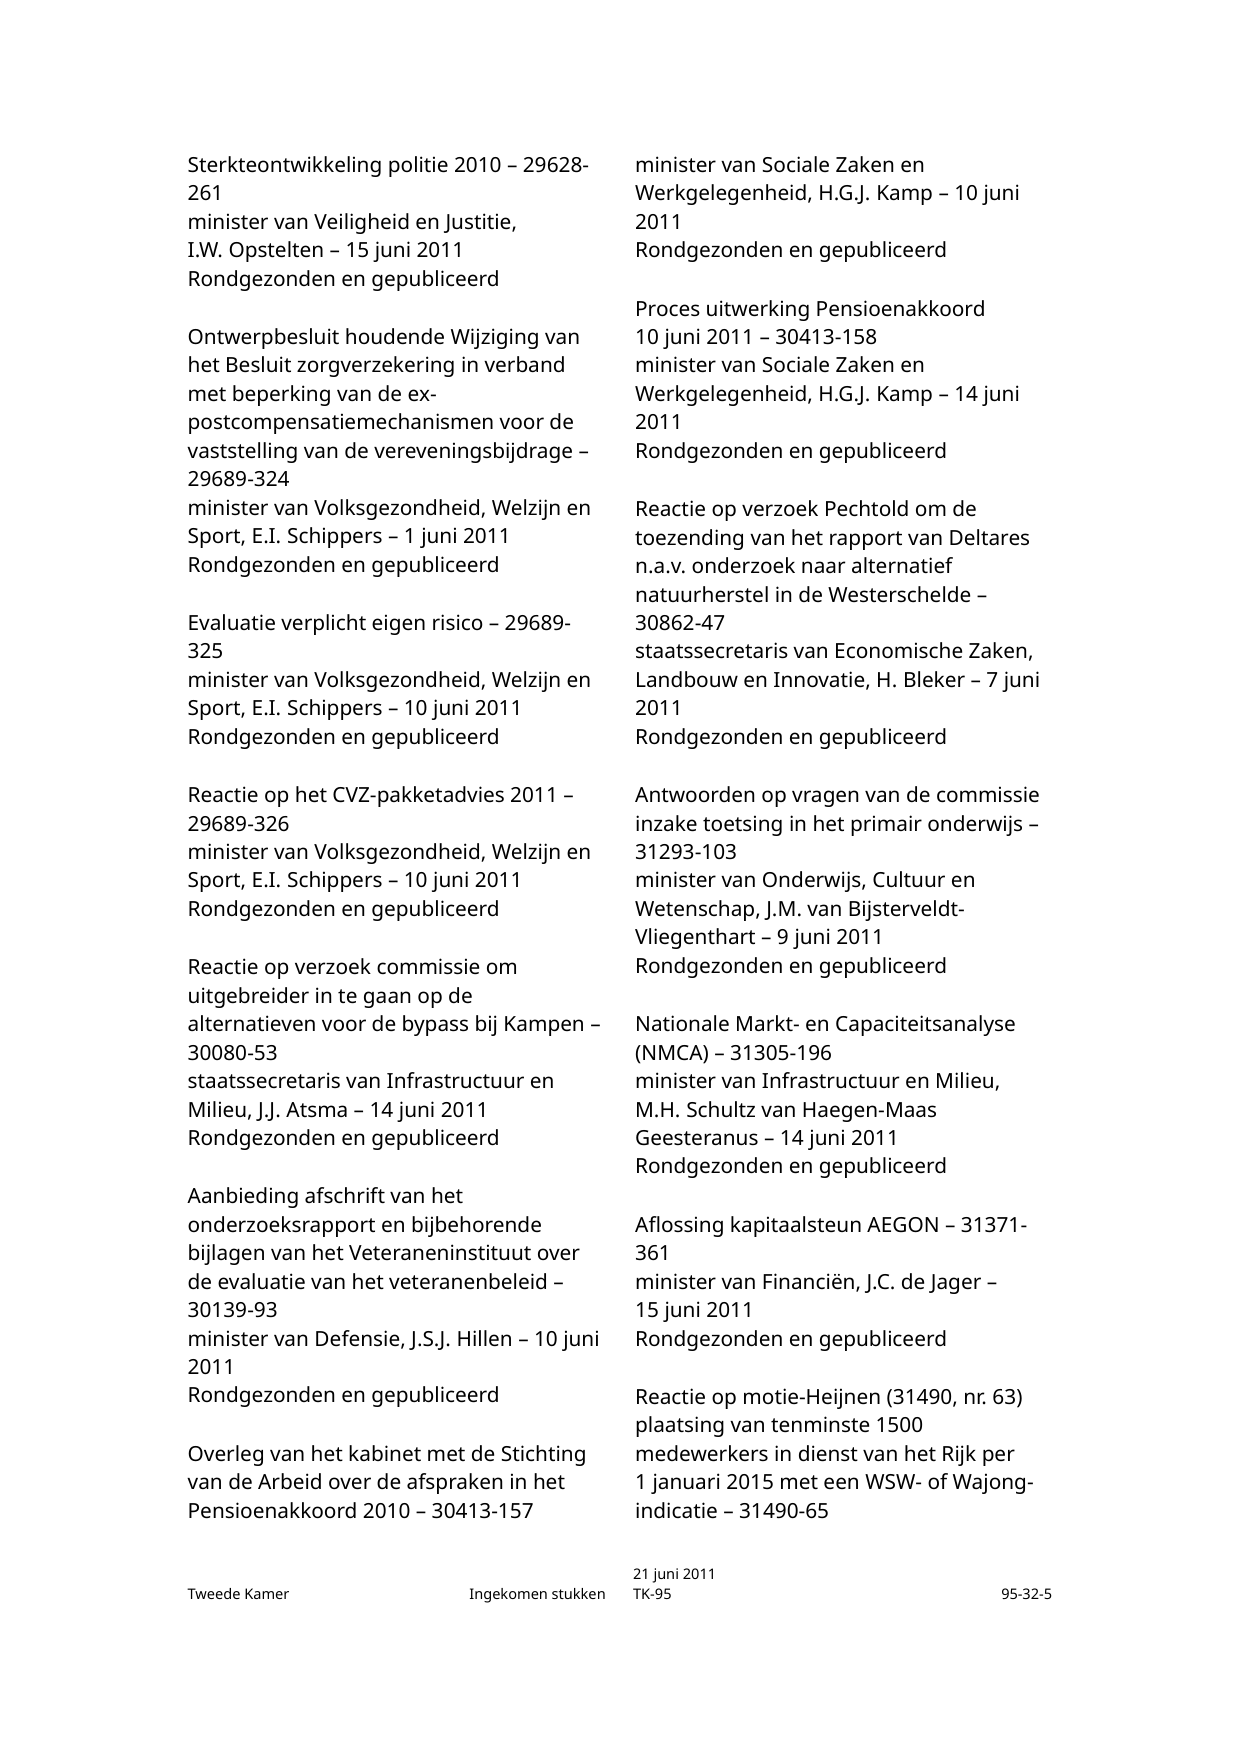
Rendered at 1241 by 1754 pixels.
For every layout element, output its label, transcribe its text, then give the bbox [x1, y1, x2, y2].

text Rondgezonden en gepubliceerd [635, 436, 1053, 464]
text Reactie op verzoek commissie om uitgebreider in te gaan op de alternatieven voor de bypass bij Kampen – 30080-53 [187, 952, 605, 1066]
text Rondgezonden en gepubliceerd [187, 894, 605, 922]
text Rondgezonden en gepubliceerd [187, 1123, 605, 1152]
text Rondgezonden en gepubliceerd [187, 264, 605, 292]
text minister van Defensie, J.S.J. Hillen – 10 juni 2011 [187, 1324, 605, 1381]
text Aflossing kapitaalsteun AEGON – 31371-361 [635, 1210, 1053, 1267]
text staatssecretaris van Economische Zaken, Landbouw en Innovatie, H. Bleker – 7 juni 2011 [635, 637, 1053, 722]
text minister van Volksgezondheid, Welzijn en Sport, E.I. Schippers – 10 juni 2011 [187, 665, 605, 722]
text minister van Infrastructuur en Milieu, M.H. Schultz van Haegen-Maas Geesteranus – 14 juni 2011 [635, 1066, 1053, 1152]
text Rondgezonden en gepubliceerd [187, 550, 605, 578]
text minister van Sociale Zaken en Werkgelegenheid, H.G.J. Kamp – 14 juni 2011 [635, 351, 1053, 436]
text staatssecretaris van Infrastructuur en Milieu, J.J. Atsma – 14 juni 2011 [187, 1066, 605, 1123]
text Aanbieding afschrift van het onderzoeksrapport en bijbehorende bijlagen van het Veteraneninstituut over de evaluatie van het veteranenbeleid – 30139-93 [187, 1182, 605, 1324]
text Nationale Markt- en Capaciteitsanalyse (NMCA) – 31305-196 [635, 1009, 1053, 1066]
text Rondgezonden en gepubliceerd [187, 722, 605, 750]
text Reactie op het CVZ-pakketadvies 2011 – 29689-326 [187, 780, 605, 837]
text Rondgezonden en gepubliceerd [635, 722, 1053, 750]
text minister van Volksgezondheid, Welzijn en Sport, E.I. Schippers – 1 juni 2011 [187, 493, 605, 550]
text minister van Sociale Zaken en Werkgelegenheid, H.G.J. Kamp – 10 juni 2011 [635, 150, 1053, 235]
text Rondgezonden en gepubliceerd [635, 951, 1053, 979]
text minister van Financiën, J.C. de Jager – 15 juni 2011 [635, 1267, 1053, 1324]
text Evaluatie verplicht eigen risico – 29689-325 [187, 608, 605, 665]
text Overleg van het kabinet met de Stichting van de Arbeid over de afspraken in het Pensioenakkoord 2010 – 30413-157 [187, 1439, 605, 1524]
text Proces uitwerking Pensioenakkoord 10 juni 2011 – 30413-158 [635, 294, 1053, 351]
text minister van Veiligheid en Justitie, I.W. Opstelten – 15 juni 2011 [187, 207, 605, 264]
text Reactie op verzoek Pechtold om de toezending van het rapport van Deltares n.a.v. onderzoek naar alternatief natuurherstel in de Westerschelde – 30862-47 [635, 494, 1053, 637]
text Sterkteontwikkeling politie 2010 – 29628-261 [187, 150, 605, 207]
text Ontwerpbesluit houdende Wijziging van het Besluit zorgverzekering in verband met beperking van de ex-postcompensatiemechanismen voor de vaststelling van de vereveningsbijdrage – 29689-324 [187, 322, 605, 493]
text minister van Onderwijs, Cultuur en Wetenschap, J.M. van Bijsterveldt-Vliegenthart – 9 juni 2011 [635, 866, 1053, 951]
text Reactie op motie-Heijnen (31490, nr. 63) plaatsing van tenminste 1500 medewerkers in dienst van het Rijk per 1 januari 2015 met een WSW- of Wajong-indicatie – 31490-65 [635, 1382, 1053, 1524]
text Rondgezonden en gepubliceerd [635, 235, 1053, 264]
text Antwoorden op vragen van de commissie inzake toetsing in het primair onderwijs – 31293-103 [635, 780, 1053, 866]
text Rondgezonden en gepubliceerd [187, 1381, 605, 1409]
text minister van Volksgezondheid, Welzijn en Sport, E.I. Schippers – 10 juni 2011 [187, 837, 605, 894]
text Rondgezonden en gepubliceerd [635, 1324, 1053, 1352]
text Rondgezonden en gepubliceerd [635, 1152, 1053, 1180]
